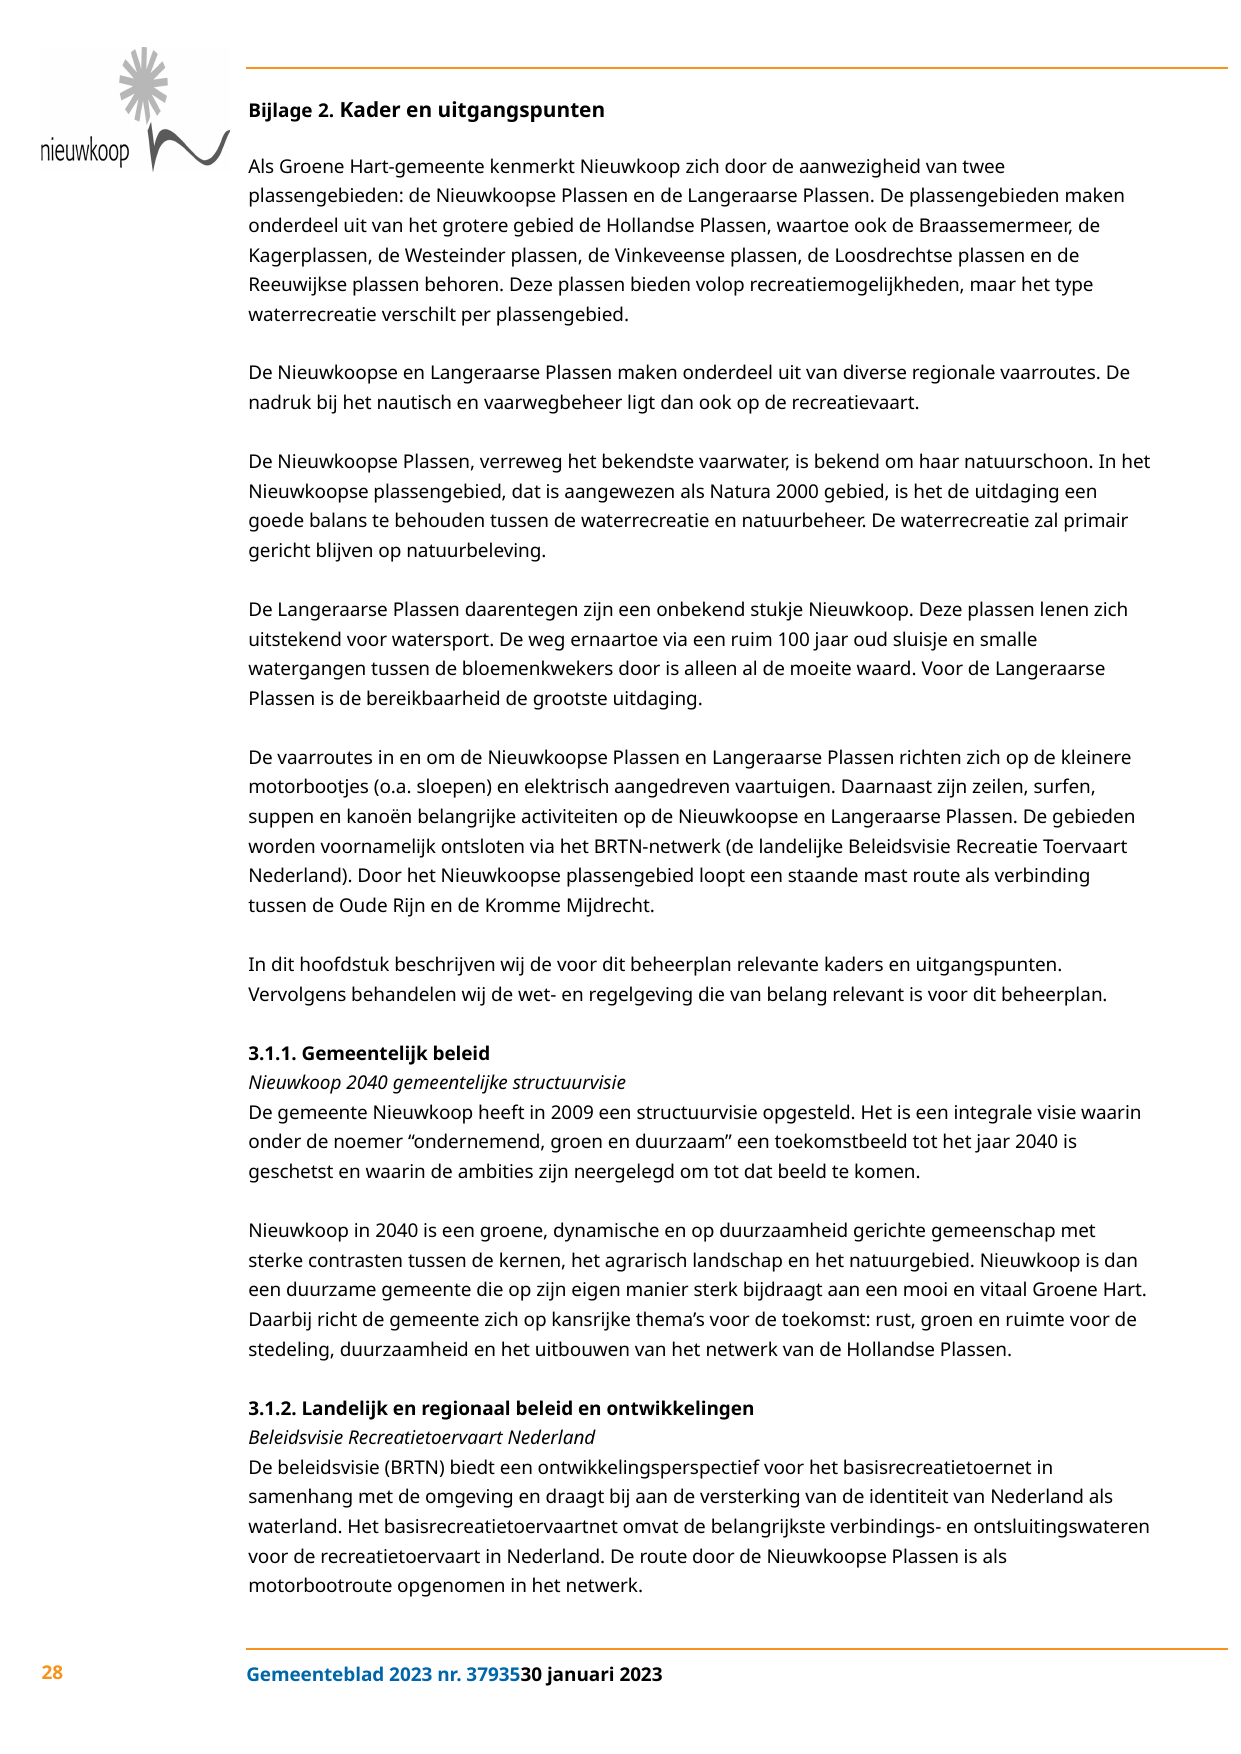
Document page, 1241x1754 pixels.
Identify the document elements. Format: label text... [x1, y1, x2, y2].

text De Langeraarse Plassen daarentegen zijn een onbekend stukje Nieuwkoop. Deze plassen lenen zich uitstekend voor watersport. De weg ernaartoe via een ruim 100 jaar oud sluisje en smalle watergangen tussen de bloemenkwekers door is alleen al de moeite waard. Voor de Langeraarse Plassen is de bereikbaarheid de grootste uitdaging. [248, 596, 1152, 711]
text 3.1.1. Gemeentelijk beleid [248, 1040, 1152, 1066]
table_header Als Groene Hart-gemeente kenmerkt Nieuwkoop zich door de aanwezigheid van twee plassengebieden: de Nieuwkoopse Plassen en de Langeraarse Plassen. De plassengebieden maken onderdeel uit van het grotere gebied de Hollandse Plassen, waartoe ook de Braassemermeer, de Kagerplassen, de Westeinder plassen, de Vinkeveense plassen, de Loosdrechtse plassen en de Reeuwijkse plassen behoren. Deze plassen bieden volop recreatiemogelijkheden, maar het type waterrecreatie verschilt per plassengebied. [248, 153, 1152, 327]
picture [41, 47, 231, 172]
text Beleidsvisie Recreatietoervaart Nederland [248, 1424, 1152, 1450]
text De gemeente Nieuwkoop heeft in 2009 een structuurvisie opgesteld. Het is een integrale visie waarin onder de noemer “ondernemend, groen en duurzaam” een toekomstbeeld tot het jaar 2040 is geschetst en waarin de ambities zijn neergelegd om tot dat beeld te komen. [248, 1099, 1152, 1184]
text De beleidsvisie (BRTN) biedt een ontwikkelingsperspectief voor het basisrecreatietoernet in samenhang met de omgeving en draagt bij aan de versterking van de identiteit van Nederland als waterland. Het basisrecreatietoervaartnet omvat de belangrijkste verbindings- en ontsluitingswateren voor de recreatietoervaart in Nederland. De route door de Nieuwkoopse Plassen is als motorbootroute opgenomen in het netwerk. [248, 1454, 1152, 1598]
text De Nieuwkoopse Plassen, verreweg het bekendste vaarwater, is bekend om haar natuurschoon. In het Nieuwkoopse plassengebied, dat is aangewezen als Natura 2000 gebied, is het de uitdaging een goede balans te behouden tussen de waterrecreatie en natuurbeheer. De waterrecreatie zal primair gericht blijven op natuurbeleving. [248, 448, 1152, 563]
text Nieuwkoop 2040 gemeentelijke structuurvisie [248, 1069, 1152, 1095]
text In dit hoofdstuk beschrijven wij de voor dit beheerplan relevante kaders en uitgangspunten. Vervolgens behandelen wij de wet- en regelgeving die van belang relevant is voor dit beheerplan. [248, 951, 1152, 1006]
text Nieuwkoop in 2040 is een groene, dynamische en op duurzaamheid gerichte gemeenschap met sterke contrasten tussen de kernen, het agrarisch landschap en het natuurgebied. Nieuwkoop is dan een duurzame gemeente die op zijn eigen manier sterk bijdraagt aan een mooi en vitaal Groene Hart. Daarbij richt de gemeente zich op kansrijke thema’s voor de toekomst: rust, groen en ruimte voor de stedeling, duurzaamheid en het uitbouwen van het netwerk van de Hollandse Plassen. [248, 1217, 1152, 1361]
text 3.1.2. Landelijk en regionaal beleid en ontwikkelingen [248, 1395, 1152, 1421]
text Bijlage 2. Kader en uitgangspunten [248, 95, 1152, 123]
text De Nieuwkoopse en Langeraarse Plassen maken onderdeel uit van diverse regionale vaarroutes. De nadruk bij het nautisch en vaarwegbeheer ligt dan ook op de recreatievaart. [248, 359, 1152, 415]
text De vaarroutes in en om de Nieuwkoopse Plassen en Langeraarse Plassen richten zich op de kleinere motorbootjes (o.a. sloepen) en elektrisch aangedreven vaartuigen. Daarnaast zijn zeilen, surfen, suppen en kanoën belangrijke activiteiten op de Nieuwkoopse en Langeraarse Plassen. De gebieden worden voornamelijk ontsloten via het BRTN-netwerk (de landelijke Beleidsvisie Recreatie Toervaart Nederland). Door het Nieuwkoopse plassengebied loopt een staande mast route als verbinding tussen de Oude Rijn en de Kromme Mijdrecht. [248, 744, 1152, 918]
